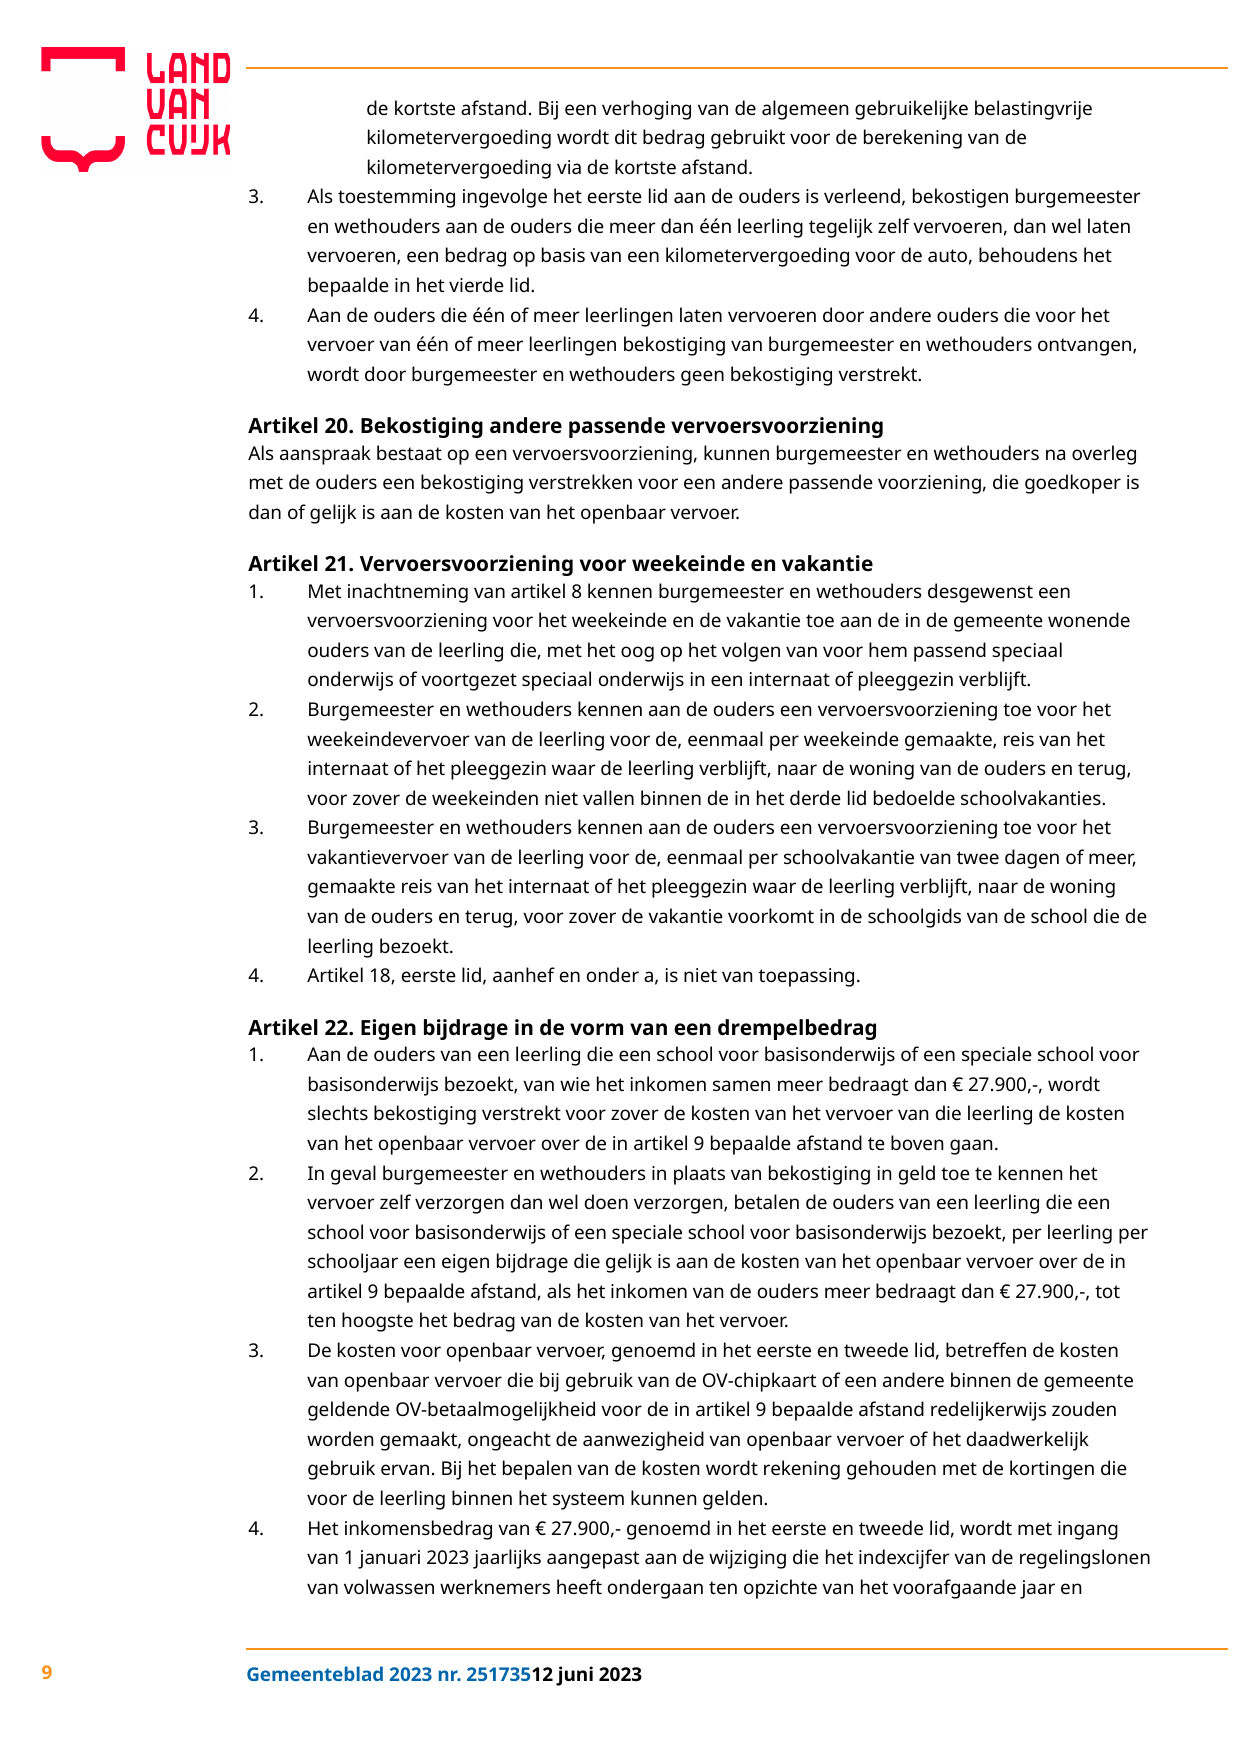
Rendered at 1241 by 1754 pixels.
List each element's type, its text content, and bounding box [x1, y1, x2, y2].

list In geval burgemeester en wethouders in plaats van bekostiging in geld toe te kennen het vervoer zelf verzorgen dan wel doen verzorgen, betalen de ouders van een leerling die een school voor basisonderwijs of een speciale school voor basisonderwijs bezoekt, per leerling per schooljaar een eigen bijdrage die gelijk is aan de kosten van het openbaar vervoer over de in artikel 9 bepaalde afstand, als het inkomen van de ouders meer bedraagt dan € 27.900,-, tot ten hoogste het bedrag van de kosten van het vervoer. [248, 1160, 1152, 1333]
list de kortste afstand. Bij een verhoging van de algemeen gebruikelijke belastingvrije kilometervergoeding wordt dit bedrag gebruikt voor de berekening van de kilometervergoeding via de kortste afstand. [307, 95, 1152, 180]
list Artikel 18, eerste lid, aanhef en onder a, is niet van toepassing. [248, 962, 1152, 988]
text Artikel 22. Eigen bijdrage in de vorm van een drempelbedrag [248, 1013, 1152, 1041]
text Als aanspraak bestaat op een vervoersvoorziening, kunnen burgemeester en wethouders na overleg met de ouders een bekostiging verstrekken voor een andere passende voorziening, die goedkoper is dan of gelijk is aan de kosten van het openbaar vervoer. [248, 440, 1152, 525]
list Het inkomensbedrag van € 27.900,- genoemd in het eerste en tweede lid, wordt met ingang van 1 januari 2023 jaarlijks aangepast aan de wijziging die het indexcijfer van de regelingslonen van volwassen werknemers heeft ondergaan ten opzichte van het voorafgaande jaar en [248, 1515, 1152, 1599]
list De kosten voor openbaar vervoer, genoemd in het eerste en tweede lid, betreffen de kosten van openbaar vervoer die bij gebruik van de OV-chipkaart of een andere binnen de gemeente geldende OV-betaalmogelijkheid voor de in artikel 9 bepaalde afstand redelijkerwijs zouden worden gemaakt, ongeacht de aanwezigheid van openbaar vervoer of het daadwerkelijk gebruik ervan. Bij het bepalen van de kosten wordt rekening gehouden met de kortingen die voor de leerling binnen het systeem kunnen gelden. [248, 1337, 1152, 1511]
list Burgemeester en wethouders kennen aan de ouders een vervoersvoorziening toe voor het vakantievervoer van de leerling voor de, eenmaal per schoolvakantie van twee dagen of meer, gemaakte reis van het internaat of het pleeggezin waar de leerling verblijft, naar de woning van de ouders en terug, voor zover de vakantie voorkomt in de schoolgids van de school die de leerling bezoekt. [248, 814, 1152, 959]
list Met inachtneming van artikel 8 kennen burgemeester en wethouders desgewenst een vervoersvoorziening voor het weekeinde en de vakantie toe aan de in de gemeente wonende ouders van de leerling die, met het oog op het volgen van voor hem passend speciaal onderwijs of voortgezet speciaal onderwijs in een internaat of pleeggezin verblijft. [248, 578, 1152, 692]
list Aan de ouders van een leerling die een school voor basisonderwijs of een speciale school voor basisonderwijs bezoekt, van wie het inkomen samen meer bedraagt dan € 27.900,-, wordt slechts bekostiging verstrekt voor zover de kosten van het vervoer van die leerling de kosten van het openbaar vervoer over de in artikel 9 bepaalde afstand te boven gaan. [248, 1041, 1152, 1156]
text Artikel 21. Vervoersvoorziening voor weekeinde en vakantie [248, 549, 1152, 578]
list Als toestemming ingevolge het eerste lid aan de ouders is verleend, bekostigen burgemeester en wethouders aan de ouders die meer dan één leerling tegelijk zelf vervoeren, dan wel laten vervoeren, een bedrag op basis van een kilometervergoeding voor de auto, behoudens het bepaalde in het vierde lid. [248, 183, 1152, 298]
text Artikel 20. Bekostiging andere passende vervoersvoorziening [248, 411, 1152, 440]
list Aan de ouders die één of meer leerlingen laten vervoeren door andere ouders die voor het vervoer van één of meer leerlingen bekostiging van burgemeester en wethouders ontvangen, wordt door burgemeester en wethouders geen bekostiging verstrekt. [248, 302, 1152, 387]
picture [41, 47, 231, 172]
list Burgemeester en wethouders kennen aan de ouders een vervoersvoorziening toe voor het weekeindevervoer van de leerling voor de, eenmaal per weekeinde gemaakte, reis van het internaat of het pleeggezin waar de leerling verblijft, naar de woning van de ouders en terug, voor zover de weekeinden niet vallen binnen de in het derde lid bedoelde schoolvakanties. [248, 696, 1152, 811]
